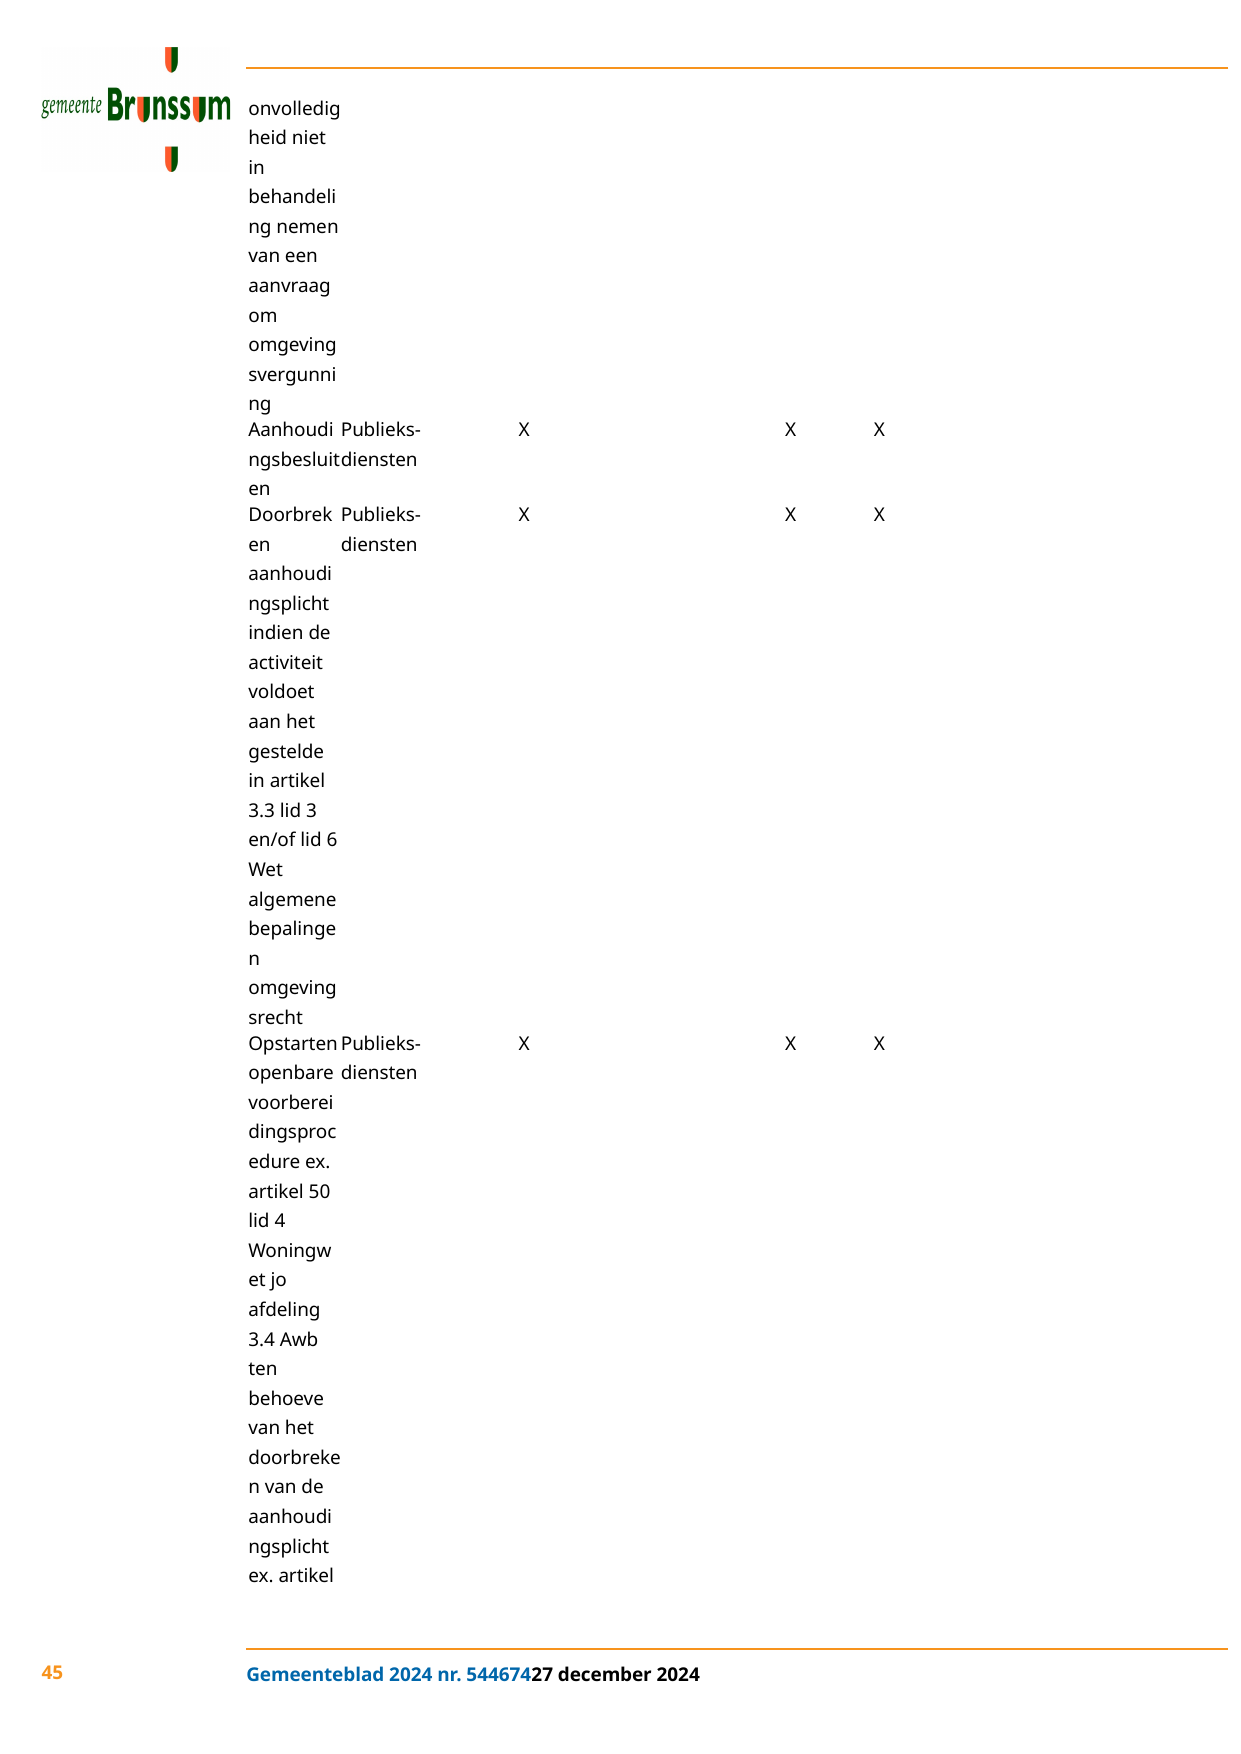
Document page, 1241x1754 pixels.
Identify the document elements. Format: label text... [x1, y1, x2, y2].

table_cell [607, 501, 696, 1030]
table_cell Publieks-diensten [341, 501, 429, 1030]
table_cell [1051, 501, 1152, 1030]
table_cell [962, 95, 1051, 416]
table_cell [962, 416, 1051, 501]
table_cell onvolledigheid niet in behandeling nemen van een aanvraag om omgevingsvergunning [248, 95, 341, 416]
table_cell X [785, 1030, 873, 1588]
table_cell [696, 95, 785, 416]
table_cell [696, 1030, 785, 1588]
table_cell X [785, 501, 873, 1030]
table_cell [430, 95, 518, 416]
table_cell X [874, 416, 962, 501]
table_cell [518, 95, 607, 416]
table_cell [962, 501, 1051, 1030]
table_cell Aanhoudingsbesluiten [248, 416, 341, 501]
table_cell [696, 416, 785, 501]
table_cell [874, 95, 962, 416]
table_cell Doorbreken aanhoudingsplicht indien de activiteit voldoet aan het gestelde in artikel 3.3 lid 3 en/of lid 6 Wet algemene bepalingen omgevingsrecht [248, 501, 341, 1030]
table_cell [1051, 416, 1152, 501]
table_cell [341, 95, 429, 416]
table_cell [430, 416, 518, 501]
table_cell [696, 501, 785, 1030]
table_cell [1051, 1030, 1152, 1588]
table_cell X [874, 501, 962, 1030]
table_cell [785, 95, 873, 416]
table_cell X [518, 501, 607, 1030]
table_cell Publieks-diensten [341, 1030, 429, 1588]
table_cell X [518, 416, 607, 501]
table_cell [607, 416, 696, 501]
table_cell [430, 501, 518, 1030]
table_cell Publieks-diensten [341, 416, 429, 501]
table_cell X [518, 1030, 607, 1588]
table_cell [1051, 95, 1152, 416]
table_cell [607, 1030, 696, 1588]
table_cell [962, 1030, 1051, 1588]
table_cell X [785, 416, 873, 501]
table_cell [607, 95, 696, 416]
table_cell X [874, 1030, 962, 1588]
table_cell [430, 1030, 518, 1588]
table_cell Opstarten openbare voorbereidingsprocedure ex. artikel 50 lid 4 Woningwet jo afdeling 3.4 Awb ten behoeve van het doorbreken van de aanhoudingsplicht ex. artikel [248, 1030, 341, 1588]
picture [41, 47, 231, 172]
